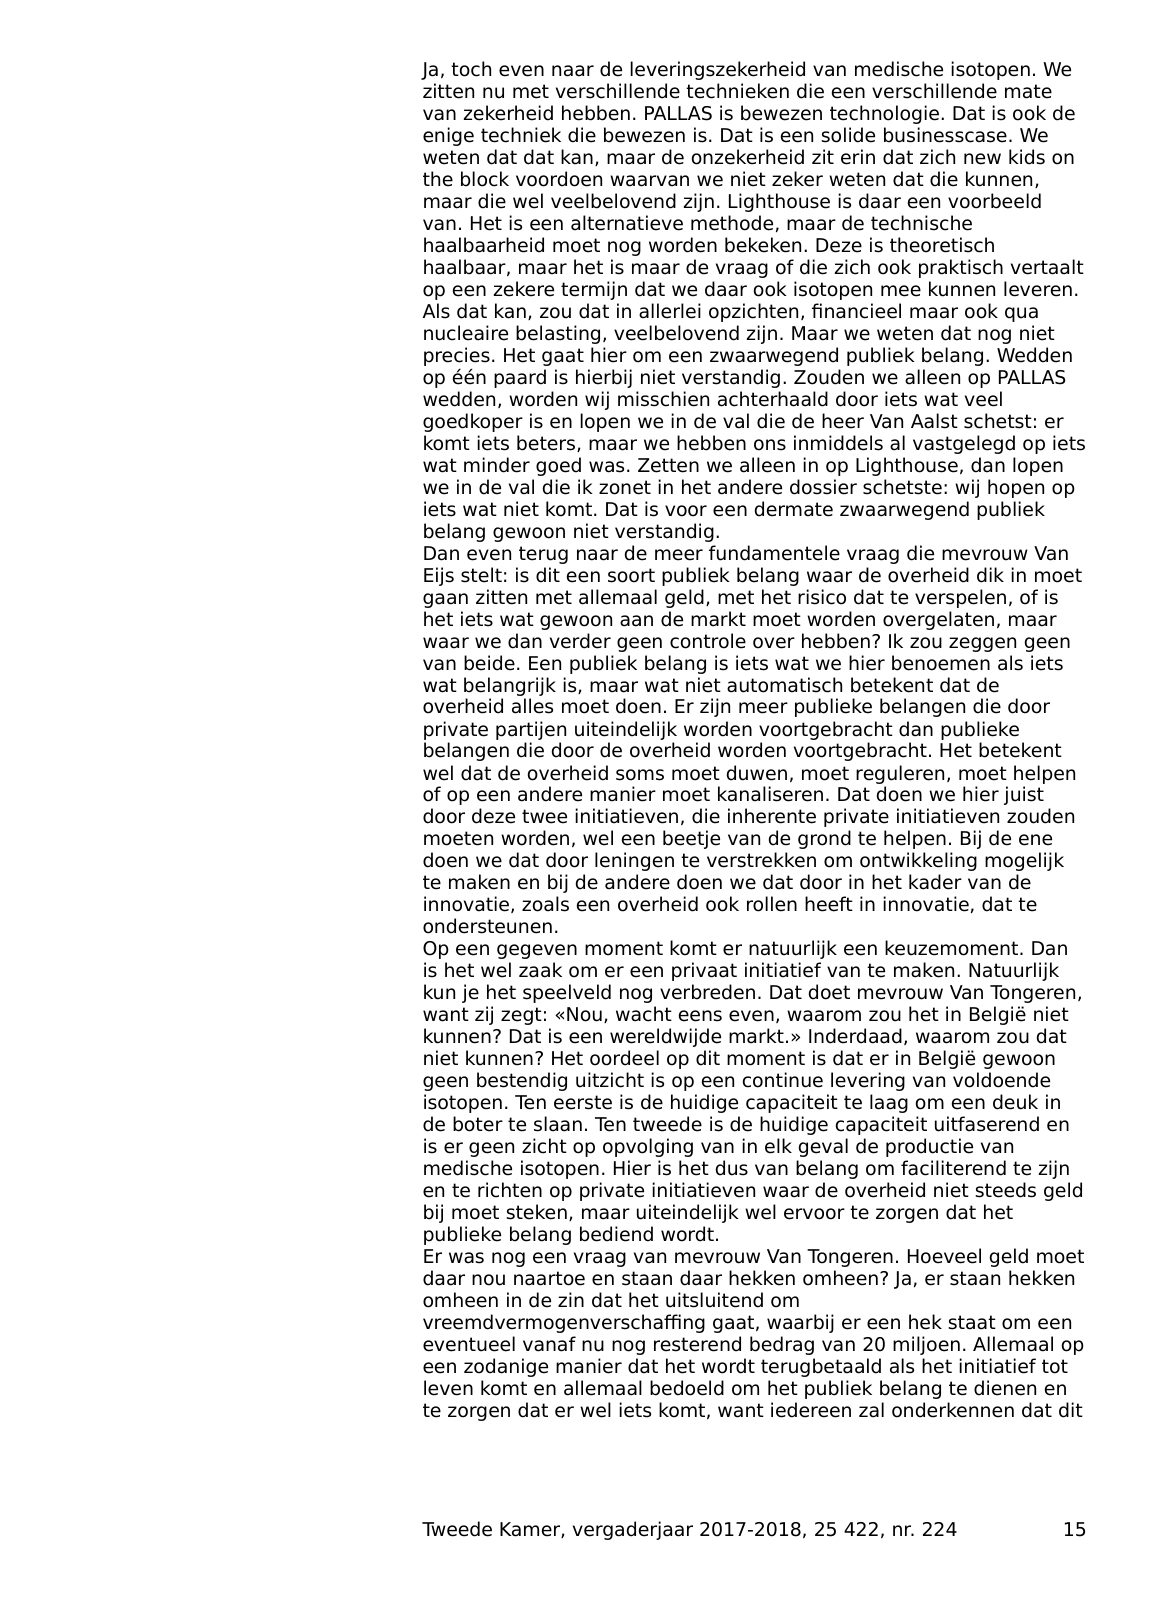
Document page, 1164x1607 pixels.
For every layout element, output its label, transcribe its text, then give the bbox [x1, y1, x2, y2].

text Op een gegeven moment komt er natuurlijk een keuzemoment. Dan is het wel zaak om er een privaat initiatief van te maken. Natuurlijk kun je het speelveld nog verbreden. Dat doet mevrouw Van Tongeren, want zij zegt: «Nou, wacht eens even, waarom zou het in België niet kunnen? Dat is een wereldwijde markt.» Inderdaad, waarom zou dat niet kunnen? Het oordeel op dit moment is dat er in België gewoon geen bestendig uitzicht is op een continue levering van voldoende isotopen. Ten eerste is de huidige capaciteit te laag om een deuk in de boter te slaan. Ten tweede is de huidige capaciteit uitfaserend en is er geen zicht op opvolging van in elk geval de productie van medische isotopen. Hier is het dus van belang om faciliterend te zijn en te richten op private initiatieven waar de overheid niet steeds geld bij moet steken, maar uiteindelijk wel ervoor te zorgen dat het publieke belang bediend wordt. [422, 938, 1087, 1246]
text Ja, toch even naar de leveringszekerheid van medische isotopen. We zitten nu met verschillende technieken die een verschillende mate van zekerheid hebben. PALLAS is bewezen technologie. Dat is ook de enige techniek die bewezen is. Dat is een solide businesscase. We weten dat dat kan, maar de onzekerheid zit erin dat zich new kids on the block voordoen waarvan we niet zeker weten dat die kunnen, maar die wel veelbelovend zijn. Lighthouse is daar een voorbeeld van. Het is een alternatieve methode, maar de technische haalbaarheid moet nog worden bekeken. Deze is theoretisch haalbaar, maar het is maar de vraag of die zich ook praktisch vertaalt op een zekere termijn dat we daar ook isotopen mee kunnen leveren. Als dat kan, zou dat in allerlei opzichten, financieel maar ook qua nucleaire belasting, veelbelovend zijn. Maar we weten dat nog niet precies. Het gaat hier om een zwaarwegend publiek belang. Wedden op één paard is hierbij niet verstandig. Zouden we alleen op PALLAS wedden, worden wij misschien achterhaald door iets wat veel goedkoper is en lopen we in de val die de heer Van Aalst schetst: er komt iets beters, maar we hebben ons inmiddels al vastgelegd op iets wat minder goed was. Zetten we alleen in op Lighthouse, dan lopen we in de val die ik zonet in het andere dossier schetste: wij hopen op iets wat niet komt. Dat is voor een dermate zwaarwegend publiek belang gewoon niet verstandig. [422, 59, 1087, 543]
text Dan even terug naar de meer fundamentele vraag die mevrouw Van Eijs stelt: is dit een soort publiek belang waar de overheid dik in moet gaan zitten met allemaal geld, met het risico dat te verspelen, of is het iets wat gewoon aan de markt moet worden overgelaten, maar waar we dan verder geen controle over hebben? Ik zou zeggen geen van beide. Een publiek belang is iets wat we hier benoemen als iets wat belangrijk is, maar wat niet automatisch betekent dat de overheid alles moet doen. Er zijn meer publieke belangen die door private partijen uiteindelijk worden voortgebracht dan publieke belangen die door de overheid worden voortgebracht. Het betekent wel dat de overheid soms moet duwen, moet reguleren, moet helpen of op een andere manier moet kanaliseren. Dat doen we hier juist door deze twee initiatieven, die inherente private initiatieven zouden moeten worden, wel een beetje van de grond te helpen. Bij de ene doen we dat door leningen te verstrekken om ontwikkeling mogelijk te maken en bij de andere doen we dat door in het kader van de innovatie, zoals een overheid ook rollen heeft in innovatie, dat te ondersteunen. [422, 543, 1087, 938]
text Er was nog een vraag van mevrouw Van Tongeren. Hoeveel geld moet daar nou naartoe en staan daar hekken omheen? Ja, er staan hekken omheen in de zin dat het uitsluitend om vreemdvermogenverschaffing gaat, waarbij er een hek staat om een eventueel vanaf nu nog resterend bedrag van 20 miljoen. Allemaal op een zodanige manier dat het wordt terugbetaald als het initiatief tot leven komt en allemaal bedoeld om het publiek belang te dienen en te zorgen dat er wel iets komt, want iedereen zal onderkennen dat dit [422, 1246, 1087, 1422]
